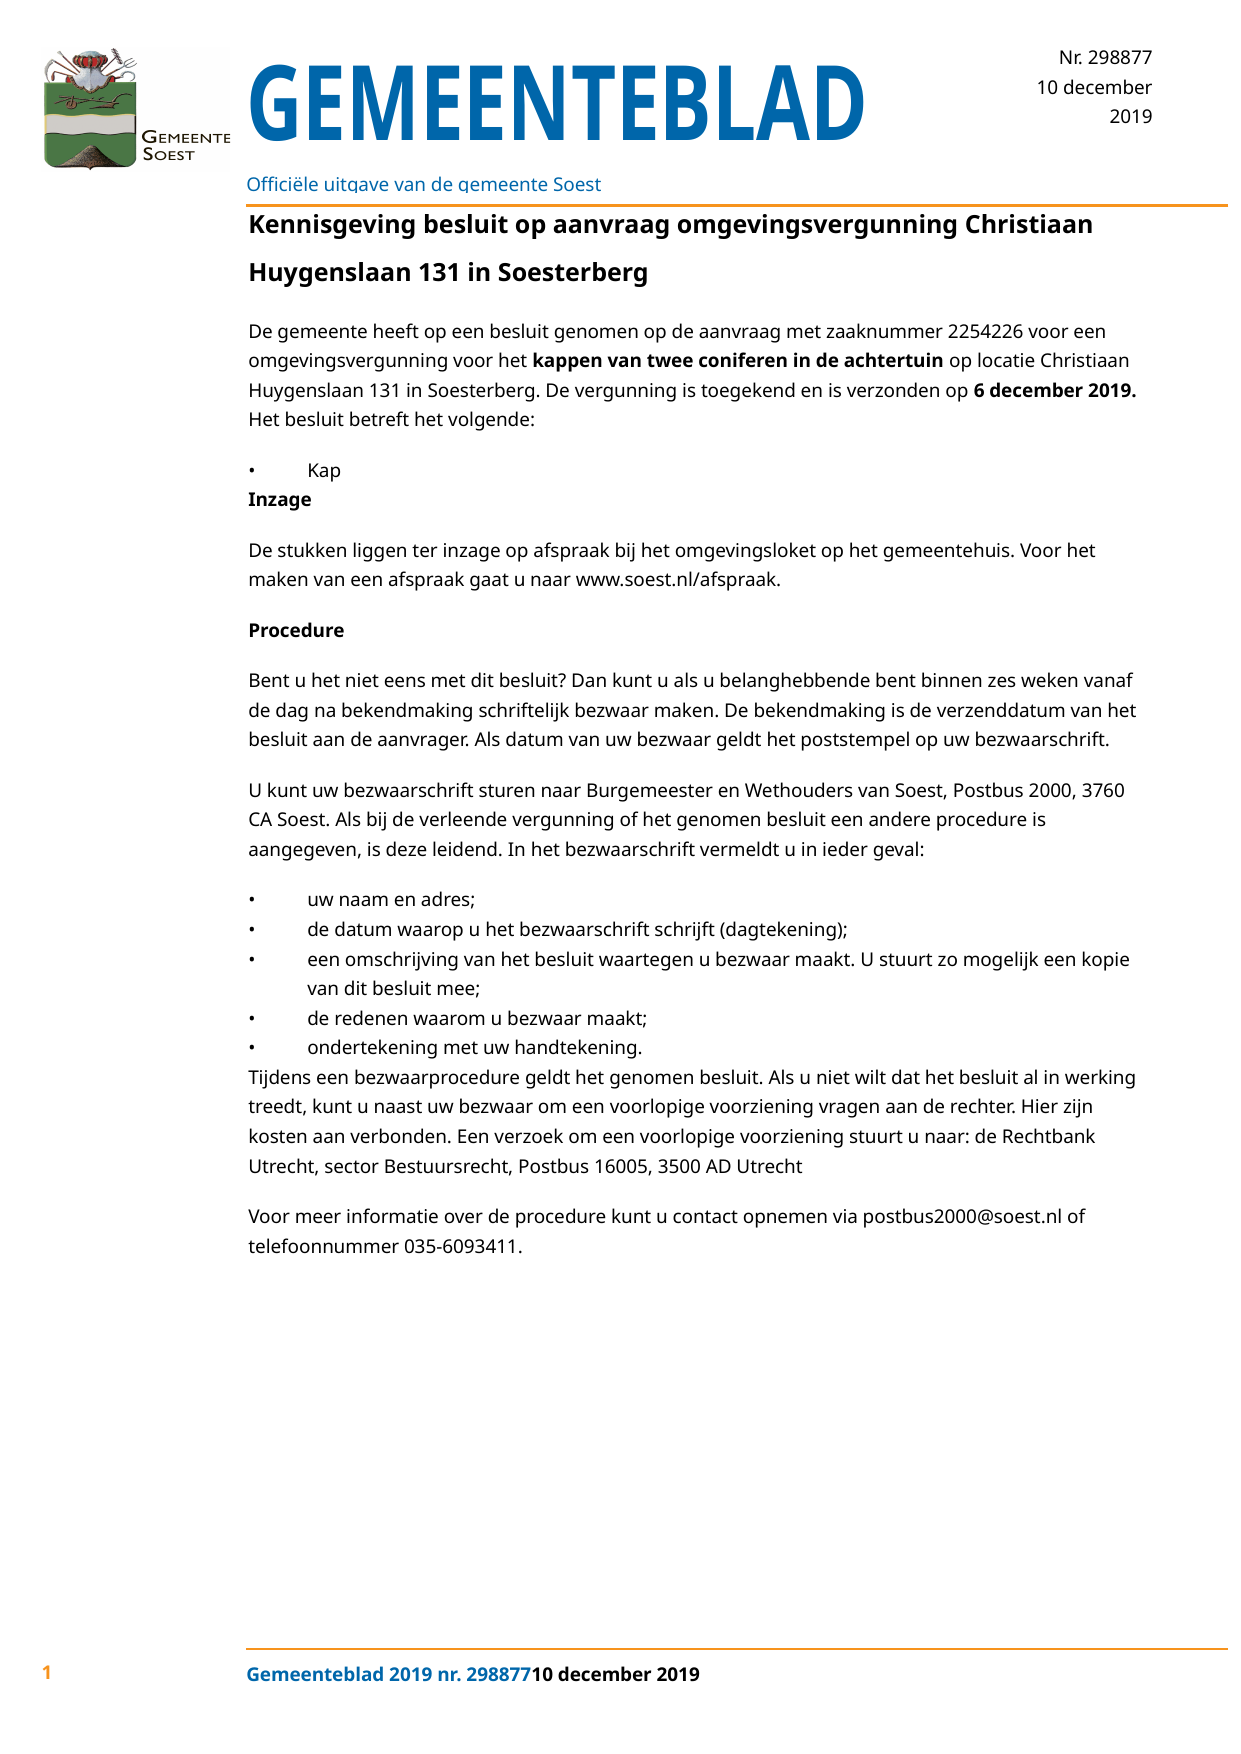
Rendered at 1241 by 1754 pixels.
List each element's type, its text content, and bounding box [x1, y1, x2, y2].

text De gemeente heeft op een besluit genomen op de aanvraag met zaaknummer 2254226 voor een omgevingsvergunning voor het kappen van twee coniferen in de achtertuin op locatie Christiaan Huygenslaan 131 in Soesterberg. De vergunning is toegekend en is verzonden op 6 december 2019. Het besluit betreft het volgende: [248, 318, 1152, 432]
text Procedure [248, 617, 1152, 643]
list uw naam en adres; [248, 887, 1152, 912]
text Voor meer informatie over de procedure kunt u contact opnemen via postbus2000@soest.nl of telefoonnummer 035-6093411. [248, 1203, 1152, 1259]
text Tijdens een bezwaarprocedure geldt het genomen besluit. Als u niet wilt dat het besluit al in werking treedt, kunt u naast uw bezwaar om een voorlopige voorziening vragen aan de rechter. Hier zijn kosten aan verbonden. Een verzoek om een voorlopige voorziening stuurt u naar: de Rechtbank Utrecht, sector Bestuursrecht, Postbus 16005, 3500 AD Utrecht [248, 1064, 1152, 1179]
text Inzage [248, 487, 1152, 512]
list de datum waarop u het bezwaarschrift schrijft (dagtekening); [248, 916, 1152, 942]
picture [41, 47, 231, 172]
list Kap [248, 457, 1152, 483]
text Kennisgeving besluit op aanvraag omgevingsvergunning Christiaan Huygenslaan 131 in Soesterberg [248, 207, 1152, 288]
list ondertekening met uw handtekening. [248, 1034, 1152, 1060]
list een omschrijving van het besluit waartegen u bezwaar maakt. U stuurt zo mogelijk een kopie van dit besluit mee; [248, 946, 1152, 1001]
text U kunt uw bezwaarschrift sturen naar Burgemeester en Wethouders van Soest, Postbus 2000, 3760 CA Soest. Als bij de verleende vergunning of het genomen besluit een andere procedure is aangegeven, is deze leidend. In het bezwaarschrift vermeldt u in ieder geval: [248, 777, 1152, 862]
text Bent u het niet eens met dit besluit? Dan kunt u als u belanghebbende bent binnen zes weken vanaf de dag na bekendmaking schriftelijk bezwaar maken. De bekendmaking is de verzenddatum van het besluit aan de aanvrager. Als datum van uw bezwaar geldt het poststempel op uw bezwaarschrift. [248, 667, 1152, 752]
text De stukken liggen ter inzage op afspraak bij het omgevingsloket op het gemeentehuis. Voor het maken van een afspraak gaat u naar www.soest.nl/afspraak. [248, 537, 1152, 592]
list de redenen waarom u bezwaar maakt; [248, 1005, 1152, 1031]
